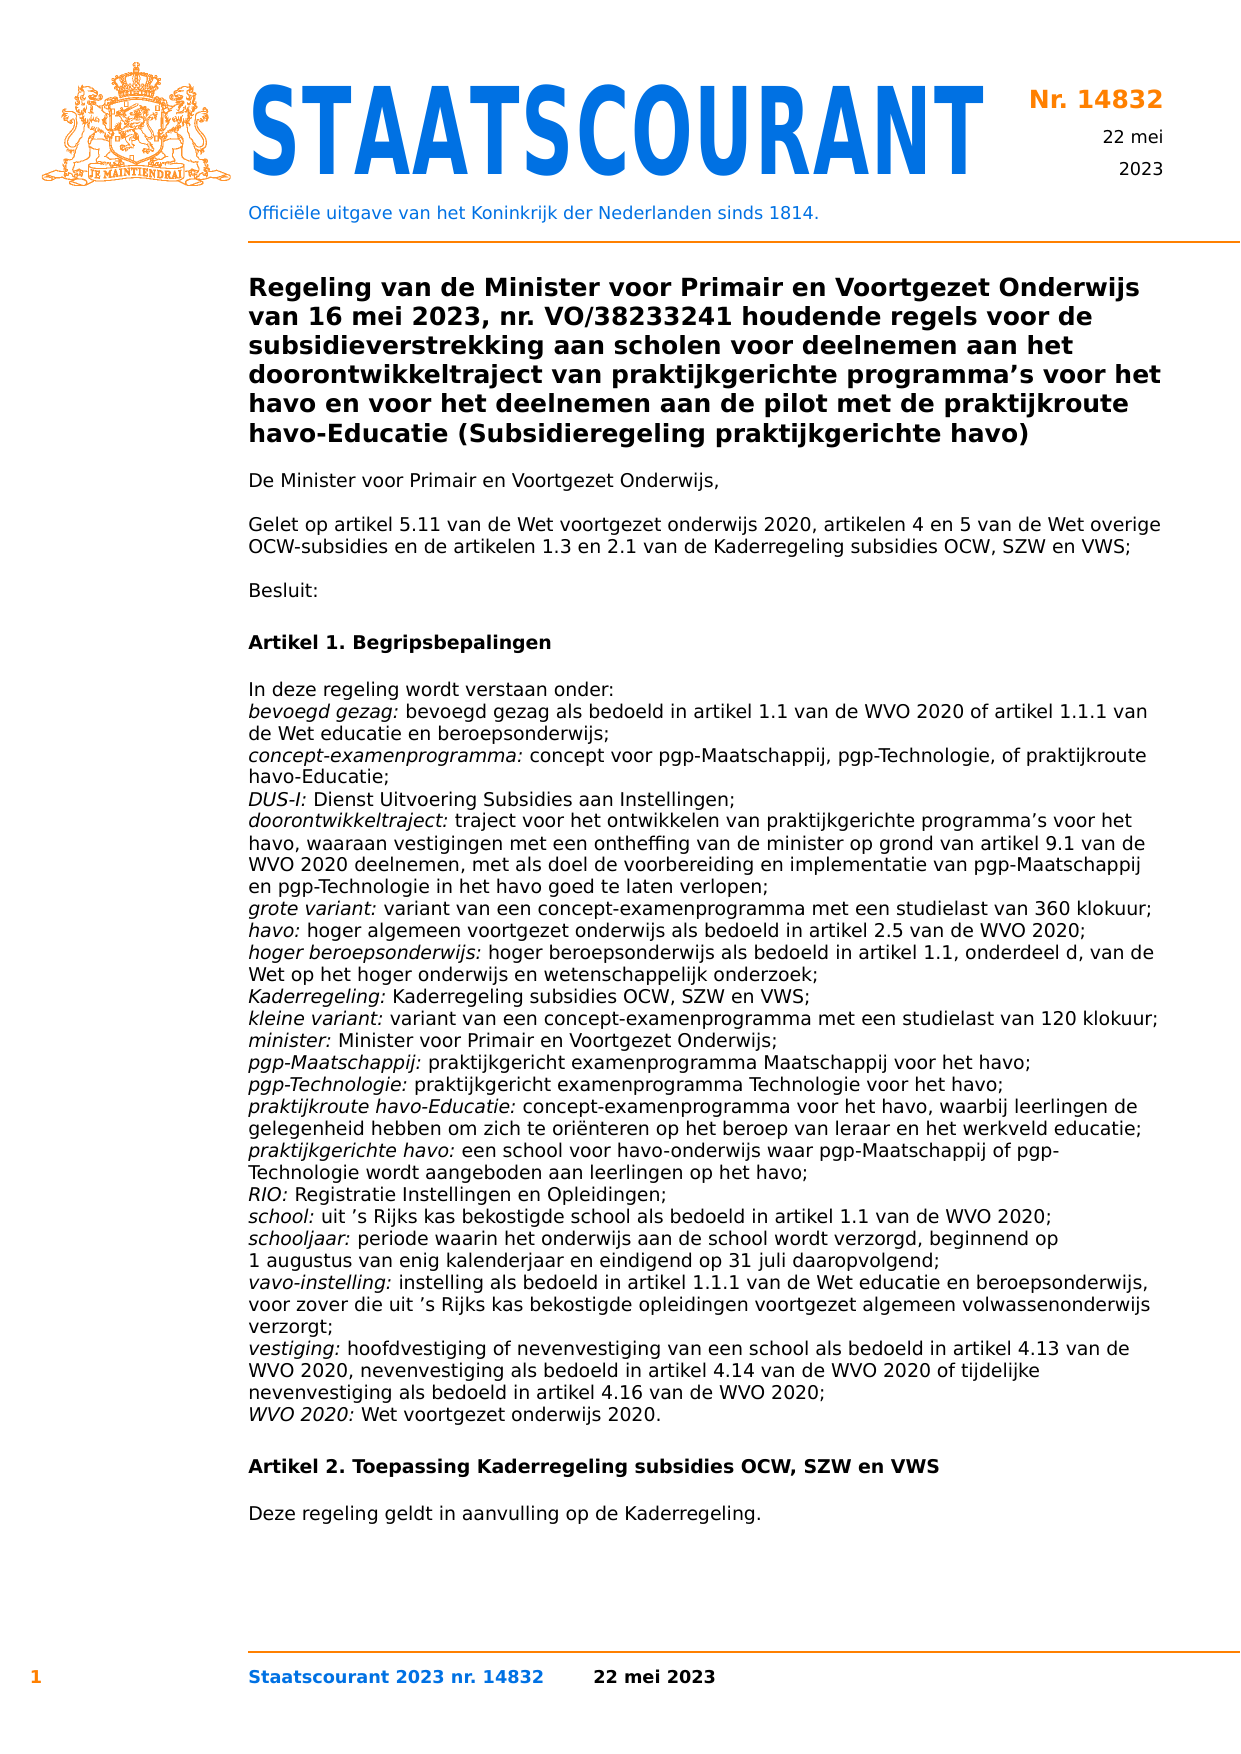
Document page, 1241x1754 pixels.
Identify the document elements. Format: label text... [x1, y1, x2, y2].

text De Minister voor Primair en Voortgezet Onderwijs, [248, 470, 1163, 492]
table_header Nr. 14832 [998, 62, 1240, 121]
text concept-examenprogramma: concept voor pgp-Maatschappij, pgp-Technologie, of praktijkroute havo-Educatie; [248, 744, 1163, 788]
text WVO 2020: Wet voortgezet onderwijs 2020. [248, 1404, 1163, 1426]
text Deze regeling geldt in aanvulling op de Kaderregeling. [248, 1503, 1163, 1525]
text school: uit ’s Rijks kas bekostigde school als bedoeld in artikel 1.1 van de WVO 2020; [248, 1206, 1163, 1228]
text In deze regeling wordt verstaan onder: [248, 678, 1163, 701]
text minister: Minister voor Primair en Voortgezet Onderwijs; [248, 1030, 1163, 1052]
table_cell 2023 [998, 153, 1240, 203]
subtitle Artikel 1. Begripsbepalingen [248, 632, 1163, 653]
text Besluit: [248, 579, 1163, 602]
text praktijkgerichte havo: een school voor havo-onderwijs waar pgp-Maatschappij of pgp-Technologie wordt aangeboden aan leerlingen op het havo; [248, 1140, 1163, 1184]
text pgp-Technologie: praktijkgericht examenprogramma Technologie voor het havo; [248, 1074, 1163, 1096]
text hoger beroepsonderwijs: hoger beroepsonderwijs als bedoeld in artikel 1.1, onderdeel d, van de Wet op het hoger onderwijs en wetenschappelijk onderzoek; [248, 942, 1163, 986]
text doorontwikkeltraject: traject voor het ontwikkelen van praktijkgerichte programma’s voor het havo, waaraan vestigingen met een ontheffing van de minister op grond van artikel 9.1 van de WVO 2020 deelnemen, met als doel de voorbereiding en implementatie van pgp-Maatschappij en pgp-Technologie in het havo goed te laten verlopen; [248, 810, 1163, 898]
text Kaderregeling: Kaderregeling subsidies OCW, SZW en VWS; [248, 986, 1163, 1008]
picture [41, 62, 231, 186]
text vestiging: hoofdvestiging of nevenvestiging van een school als bedoeld in artikel 4.13 van de WVO 2020, nevenvestiging als bedoeld in artikel 4.14 van de WVO 2020 of tijdelijke nevenvestiging als bedoeld in artikel 4.16 van de WVO 2020; [248, 1338, 1163, 1404]
table_header STAATSCOURANT [248, 62, 998, 203]
text RIO: Registratie Instellingen en Opleidingen; [248, 1184, 1163, 1206]
text DUS-I: Dienst Uitvoering Subsidies aan Instellingen; [248, 788, 1163, 810]
text bevoegd gezag: bevoegd gezag als bedoeld in artikel 1.1 van de WVO 2020 of artikel 1.1.1 van de Wet educatie en beroepsonderwijs; [248, 701, 1163, 744]
text Gelet op artikel 5.11 van de Wet voortgezet onderwijs 2020, artikelen 4 en 5 van de Wet overige OCW-subsidies en de artikelen 1.3 en 2.1 van de Kaderregeling subsidies OCW, SZW en VWS; [248, 514, 1163, 558]
subtitle Regeling van de Minister voor Primair en Voortgezet Onderwijs van 16 mei 2023, nr. VO/38233241 houdende regels voor de subsidieverstrekking aan scholen voor deelnemen aan het doorontwikkeltraject van praktijkgerichte programma’s voor het havo en voor het deelnemen aan de pilot met de praktijkroute havo-Educatie (Subsidieregeling praktijkgerichte havo) [248, 273, 1163, 448]
subtitle Artikel 2. Toepassing Kaderregeling subsidies OCW, SZW en VWS [248, 1456, 1163, 1478]
table_header [25, 62, 248, 241]
table_cell Officiële uitgave van het Koninkrijk der Nederlanden sinds 1814. [248, 203, 1240, 241]
text praktijkroute havo-Educatie: concept-examenprogramma voor het havo, waarbij leerlingen de gelegenheid hebben om zich te oriënteren op het beroep van leraar en het werkveld educatie; [248, 1096, 1163, 1140]
table_cell 22 mei [998, 121, 1240, 153]
text vavo-instelling: instelling als bedoeld in artikel 1.1.1 van de Wet educatie en beroepsonderwijs, voor zover die uit ’s Rijks kas bekostigde opleidingen voortgezet algemeen volwassenonderwijs verzorgt; [248, 1272, 1163, 1338]
text schooljaar: periode waarin het onderwijs aan de school wordt verzorgd, beginnend op 1 augustus van enig kalenderjaar en eindigend op 31 juli daaropvolgend; [248, 1228, 1163, 1272]
text havo: hoger algemeen voortgezet onderwijs als bedoeld in artikel 2.5 van de WVO 2020; [248, 920, 1163, 942]
text pgp-Maatschappij: praktijkgericht examenprogramma Maatschappij voor het havo; [248, 1052, 1163, 1074]
text kleine variant: variant van een concept-examenprogramma met een studielast van 120 klokuur; [248, 1008, 1163, 1030]
text grote variant: variant van een concept-examenprogramma met een studielast van 360 klokuur; [248, 898, 1163, 920]
